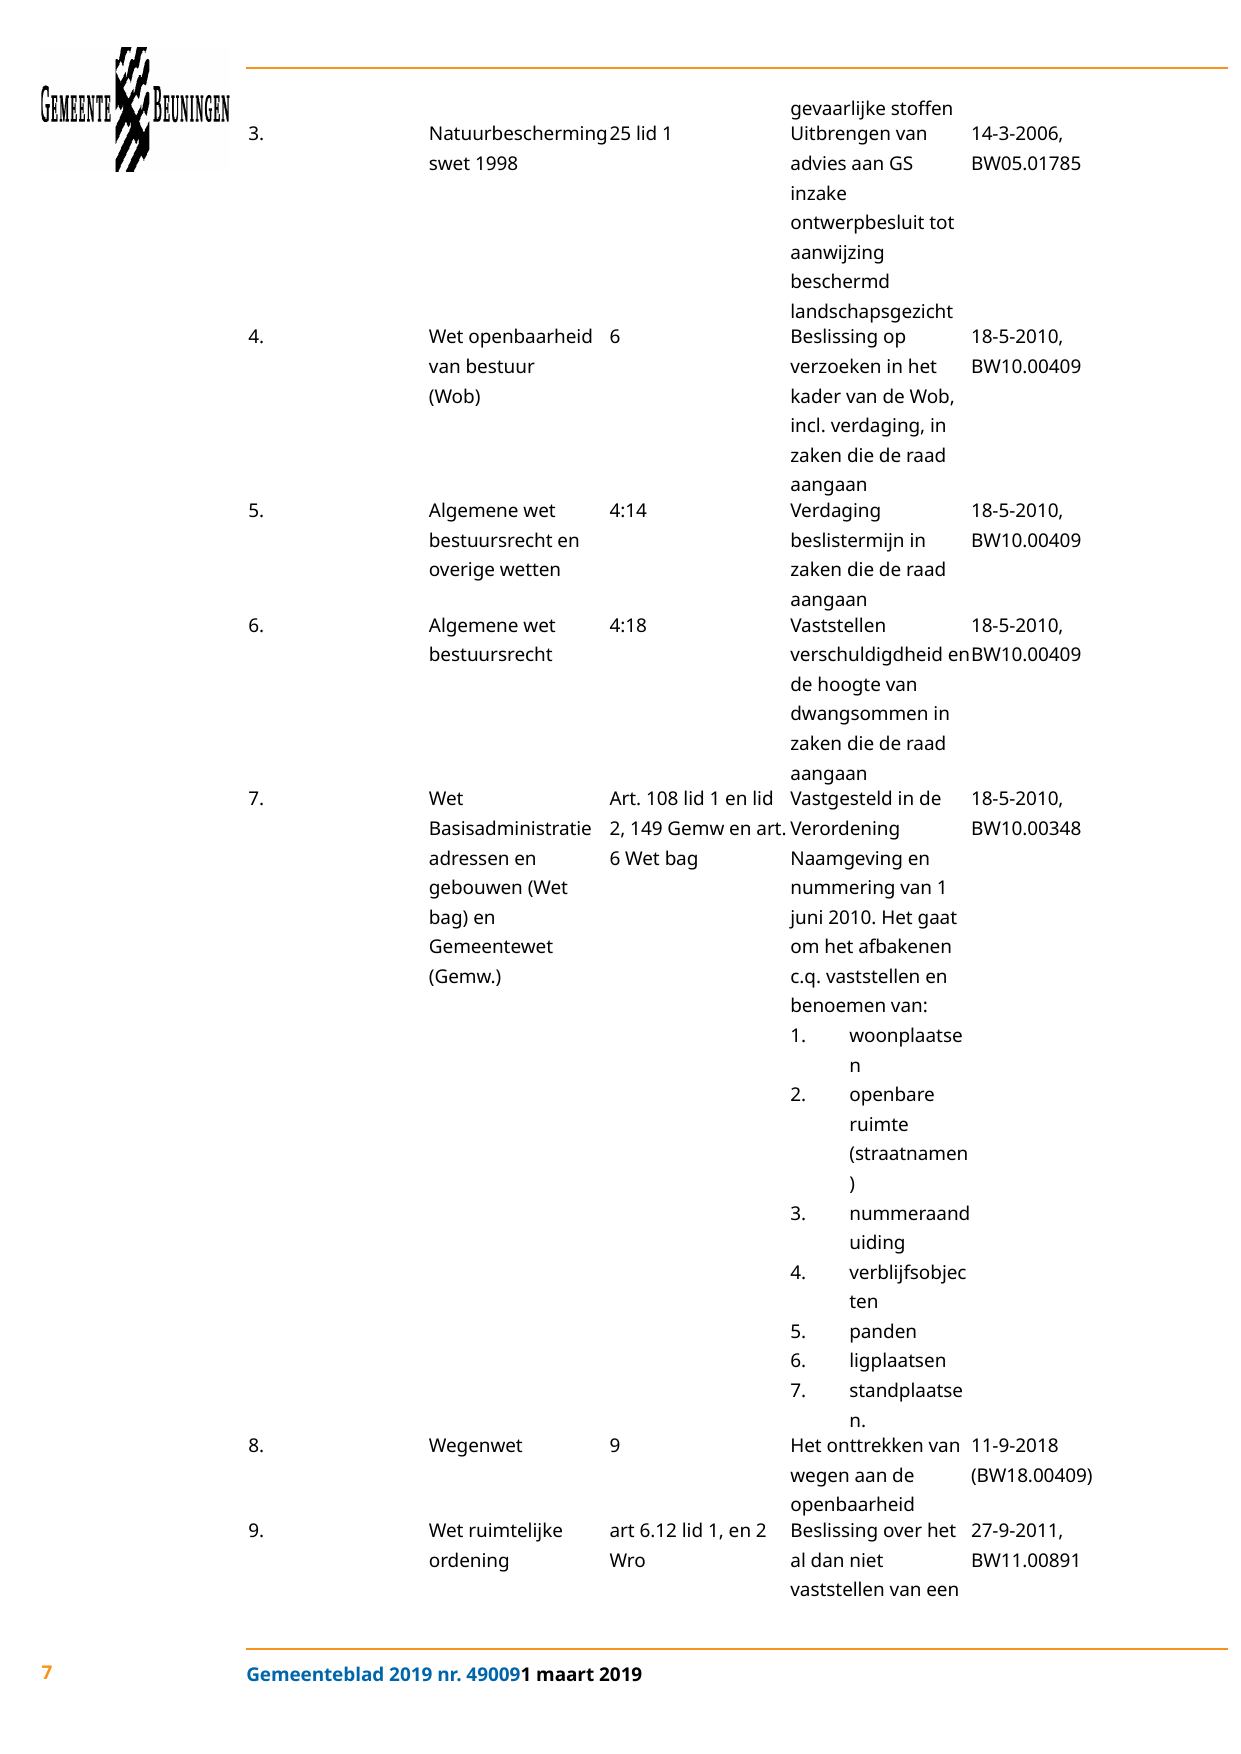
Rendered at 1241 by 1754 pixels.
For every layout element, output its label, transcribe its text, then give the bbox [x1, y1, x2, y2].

table_cell Wet openbaarheid van bestuur (Wob) [429, 324, 609, 497]
table_cell 18-5-2010, BW10.00348 [971, 786, 1152, 1432]
table_cell Wet ruimtelijke ordening [429, 1518, 609, 1602]
table_cell [971, 95, 1152, 121]
table_cell 18-5-2010, BW10.00409 [971, 324, 1152, 497]
table_cell Algemene wet bestuursrecht en overige wetten [429, 498, 609, 612]
table_cell 14-3-2006, BW05.01785 [971, 121, 1152, 324]
picture [41, 47, 231, 172]
table_cell 4:18 [609, 612, 790, 786]
table_cell Art. 108 lid 1 en lid 2, 149 Gemw en art. 6 Wet bag [609, 786, 790, 1432]
table_cell [248, 498, 429, 612]
table_cell gevaarlijke stoffen [790, 95, 971, 121]
table_cell 11-9-2018 (BW18.00409) [971, 1433, 1152, 1517]
table_cell Algemene wet bestuursrecht [429, 612, 609, 786]
table_cell [248, 1518, 429, 1602]
table_cell Vastgesteld in de Verordening Naamgeving en nummering van 1 juni 2010. Het gaat om het afbakenen c.q. vaststellen en benoemen van: woonplaatsen openbare ruimte (straatnamen) nummeraanduiding verblijfsobjecten panden ligplaatsen standplaatsen. [790, 786, 971, 1432]
table_cell Wegenwet [429, 1433, 609, 1517]
table_cell 27-9-2011, BW11.00891 [971, 1518, 1152, 1602]
table_cell Wet Basisadministratie adressen en gebouwen (Wet bag) en Gemeentewet (Gemw.) [429, 786, 609, 1432]
table_cell [248, 324, 429, 497]
table_cell [248, 1433, 429, 1517]
table_cell Natuurbeschermingswet 1998 [429, 121, 609, 324]
table_cell 18-5-2010, BW10.00409 [971, 498, 1152, 612]
table_cell Beslissing op verzoeken in het kader van de Wob, incl. verdaging, in zaken die de raad aangaan [790, 324, 971, 497]
table_cell Beslissing over het al dan niet vaststellen van een [790, 1518, 971, 1602]
table_cell [429, 95, 609, 121]
table_cell Verdaging beslistermijn in zaken die de raad aangaan [790, 498, 971, 612]
table_cell [248, 612, 429, 786]
table_cell [248, 95, 429, 121]
table_cell 9 [609, 1433, 790, 1517]
table_cell Uitbrengen van advies aan GS inzake ontwerpbesluit tot aanwijzing beschermd landschapsgezicht [790, 121, 971, 324]
table_cell Vaststellen verschuldigdheid en de hoogte van dwangsommen in zaken die de raad aangaan [790, 612, 971, 786]
table_cell 4:14 [609, 498, 790, 612]
table_cell 18-5-2010, BW10.00409 [971, 612, 1152, 786]
table_cell 6 [609, 324, 790, 497]
table_cell art 6.12 lid 1, en 2 Wro [609, 1518, 790, 1602]
table_cell [609, 95, 790, 121]
table_cell [248, 786, 429, 1432]
table_cell Het onttrekken van wegen aan de openbaarheid [790, 1433, 971, 1517]
table_cell [248, 121, 429, 324]
table_cell 25 lid 1 [609, 121, 790, 324]
